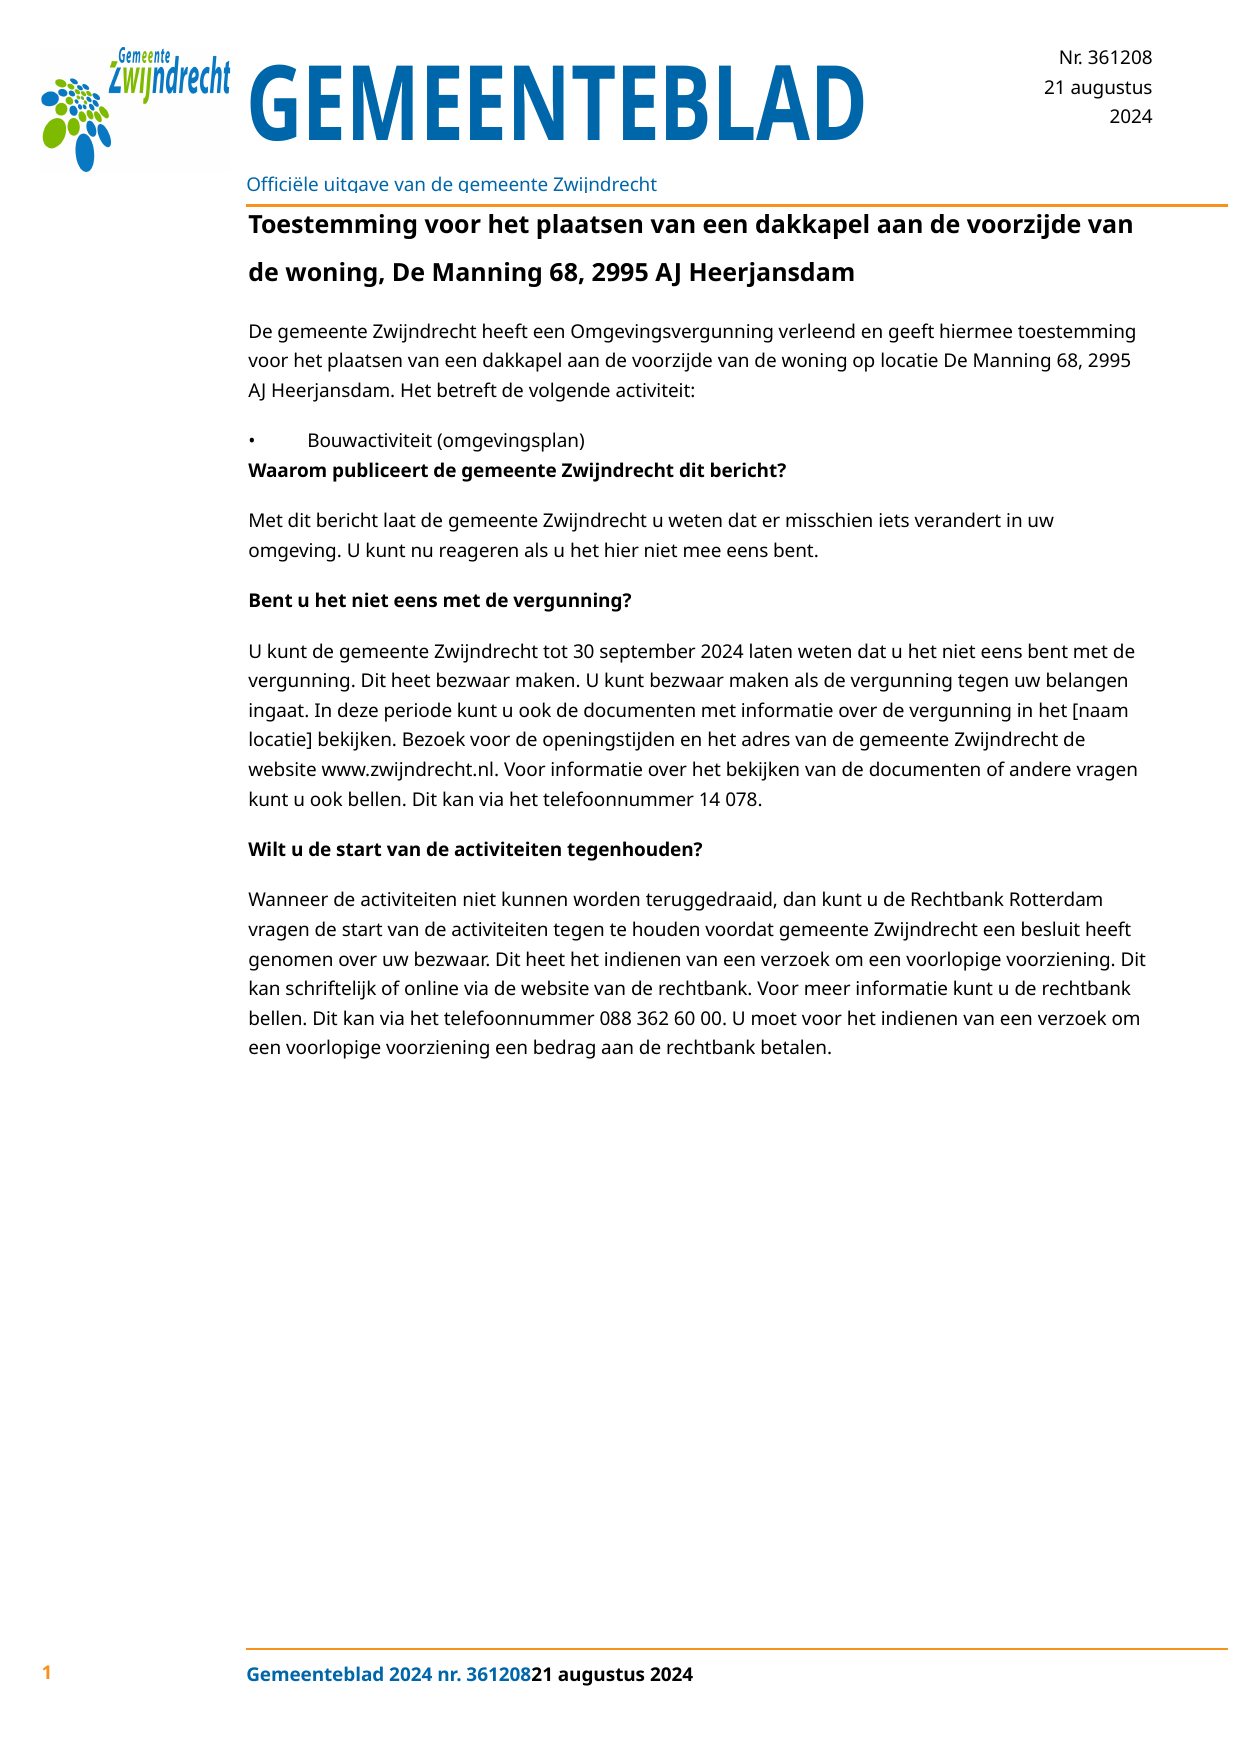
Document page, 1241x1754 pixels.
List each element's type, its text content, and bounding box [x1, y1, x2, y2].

text Wilt u de start van de activiteiten tegenhouden? [248, 836, 1152, 862]
text De gemeente Zwijndrecht heeft een Omgevingsvergunning verleend en geeft hiermee toestemming voor het plaatsen van een dakkapel aan de voorzijde van de woning op locatie De Manning 68, 2995 AJ Heerjansdam. Het betreft de volgende activiteit: [248, 318, 1152, 403]
text Waarom publiceert de gemeente Zwijndrecht dit bericht? [248, 457, 1152, 483]
text Wanneer de activiteiten niet kunnen worden teruggedraaid, dan kunt u de Rechtbank Rotterdam vragen de start van de activiteiten tegen te houden voordat gemeente Zwijndrecht een besluit heeft genomen over uw bezwaar. Dit heet het indienen van een verzoek om een voorlopige voorziening. Dit kan schriftelijk of online via de website van de rechtbank. Voor meer informatie kunt u de rechtbank bellen. Dit kan via het telefoonnummer 088 362 60 00. U moet voor het indienen van een verzoek om een voorlopige voorziening een bedrag aan de rechtbank betalen. [248, 887, 1152, 1060]
text Met dit bericht laat de gemeente Zwijndrecht u weten dat er misschien iets verandert in uw omgeving. U kunt nu reageren als u het hier niet mee eens bent. [248, 507, 1152, 563]
text U kunt de gemeente Zwijndrecht tot 30 september 2024 laten weten dat u het niet eens bent met de vergunning. Dit heet bezwaar maken. U kunt bezwaar maken als de vergunning tegen uw belangen ingaat. In deze periode kunt u ook de documenten met informatie over de vergunning in het [naam locatie] bekijken. Bezoek voor de openingstijden en het adres van de gemeente Zwijndrecht de website www.zwijndrecht.nl. Voor informatie over het bekijken van de documenten of andere vragen kunt u ook bellen. Dit kan via het telefoonnummer 14 078. [248, 638, 1152, 812]
text Toestemming voor het plaatsen van een dakkapel aan de voorzijde van de woning, De Manning 68, 2995 AJ Heerjansdam [248, 207, 1152, 288]
picture [41, 47, 231, 172]
text Bent u het niet eens met de vergunning? [248, 587, 1152, 613]
list Bouwactiviteit (omgevingsplan) [248, 427, 1152, 453]
